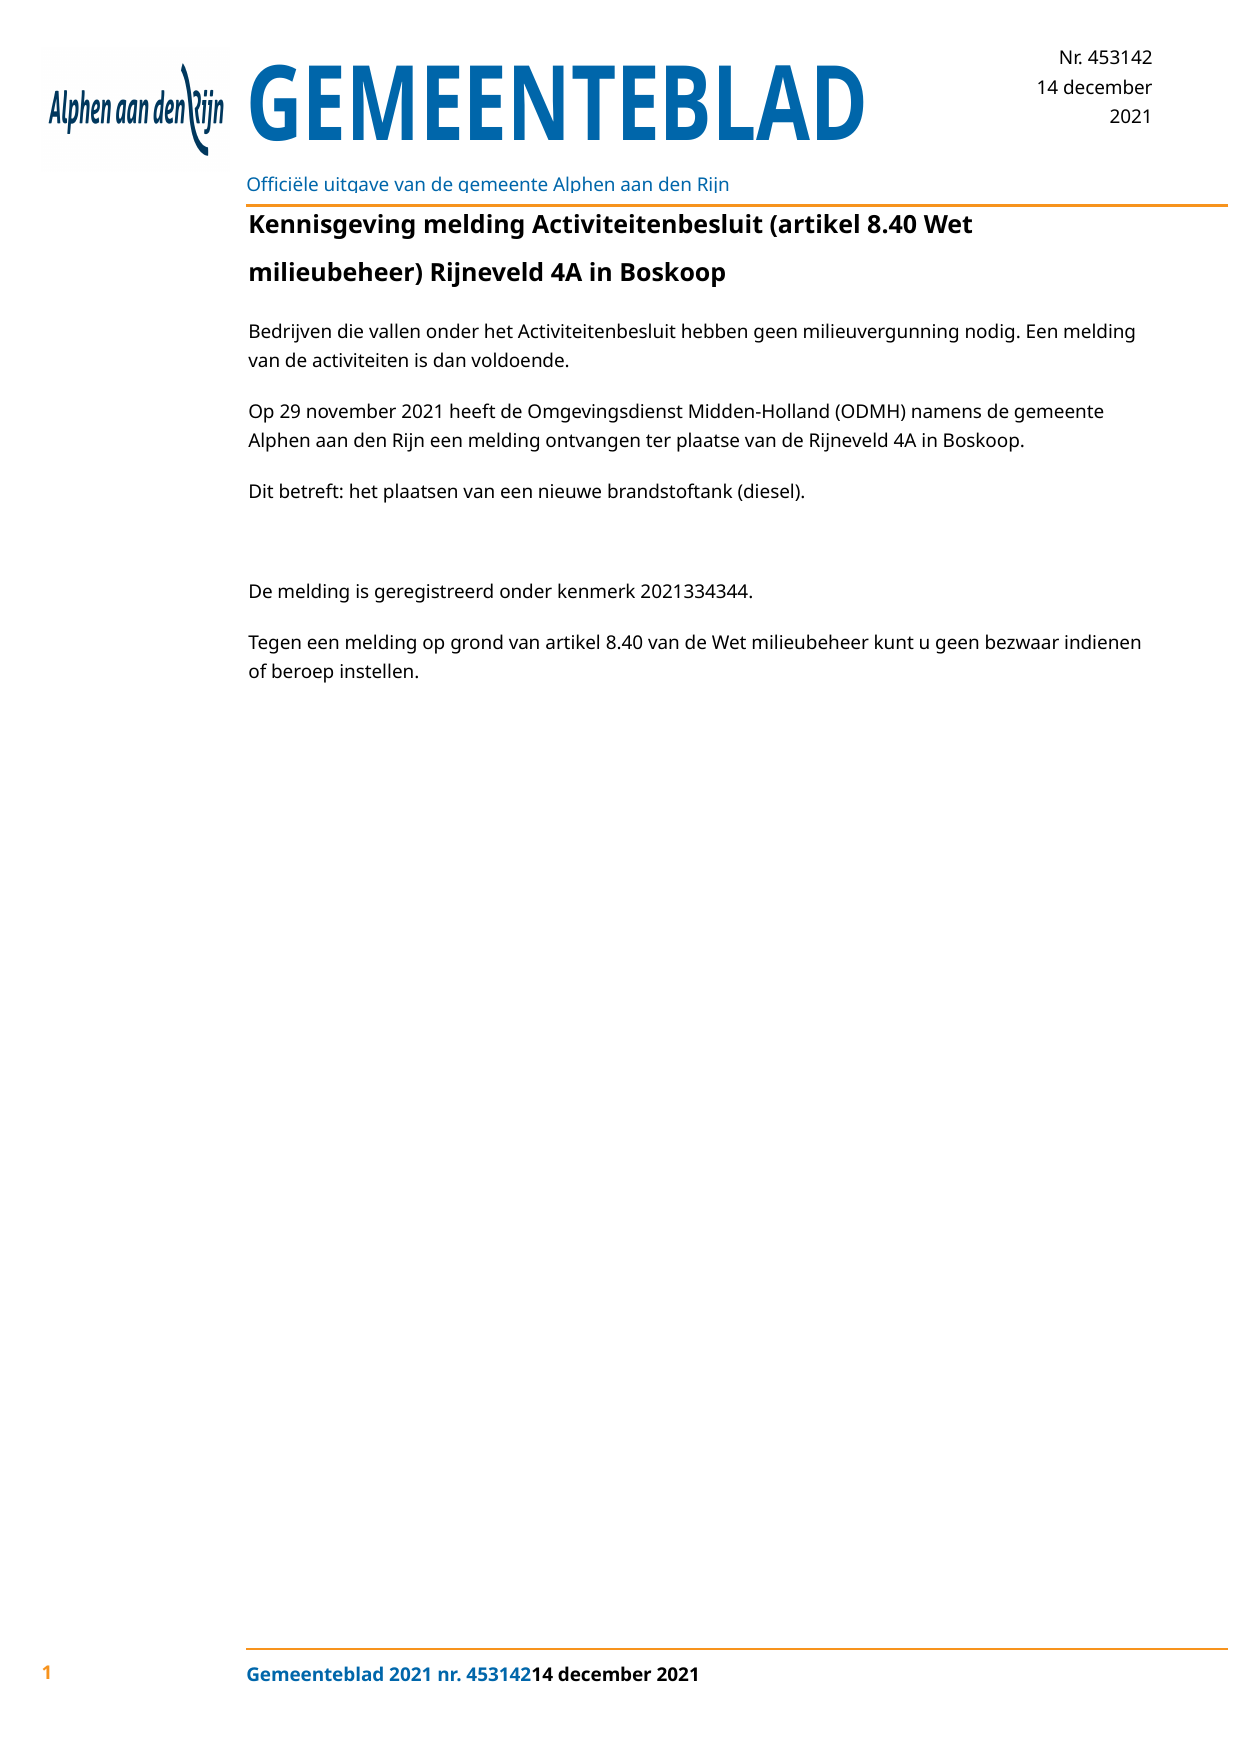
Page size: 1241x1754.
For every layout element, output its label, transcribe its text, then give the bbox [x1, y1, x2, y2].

text Kennisgeving melding Activiteitenbesluit (artikel 8.40 Wet milieubeheer) Rijneveld 4A in Boskoop [248, 207, 1152, 288]
text Dit betreft: het plaatsen van een nieuwe brandstoftank (diesel). [248, 478, 1152, 504]
text Op 29 november 2021 heeft de Omgevingsdienst Midden-Holland (ODMH) namens de gemeente Alphen aan den Rijn een melding ontvangen ter plaatse van de Rijneveld 4A in Boskoop. [248, 398, 1152, 453]
text De melding is geregistreerd onder kenmerk 2021334344. [248, 579, 1152, 604]
text Bedrijven die vallen onder het Activiteitenbesluit hebben geen milieuvergunning nodig. Een melding van de activiteiten is dan voldoende. [248, 318, 1152, 373]
picture [41, 47, 231, 172]
text Tegen een melding op grond van artikel 8.40 van de Wet milieubeheer kunt u geen bezwaar indienen of beroep instellen. [248, 629, 1152, 684]
